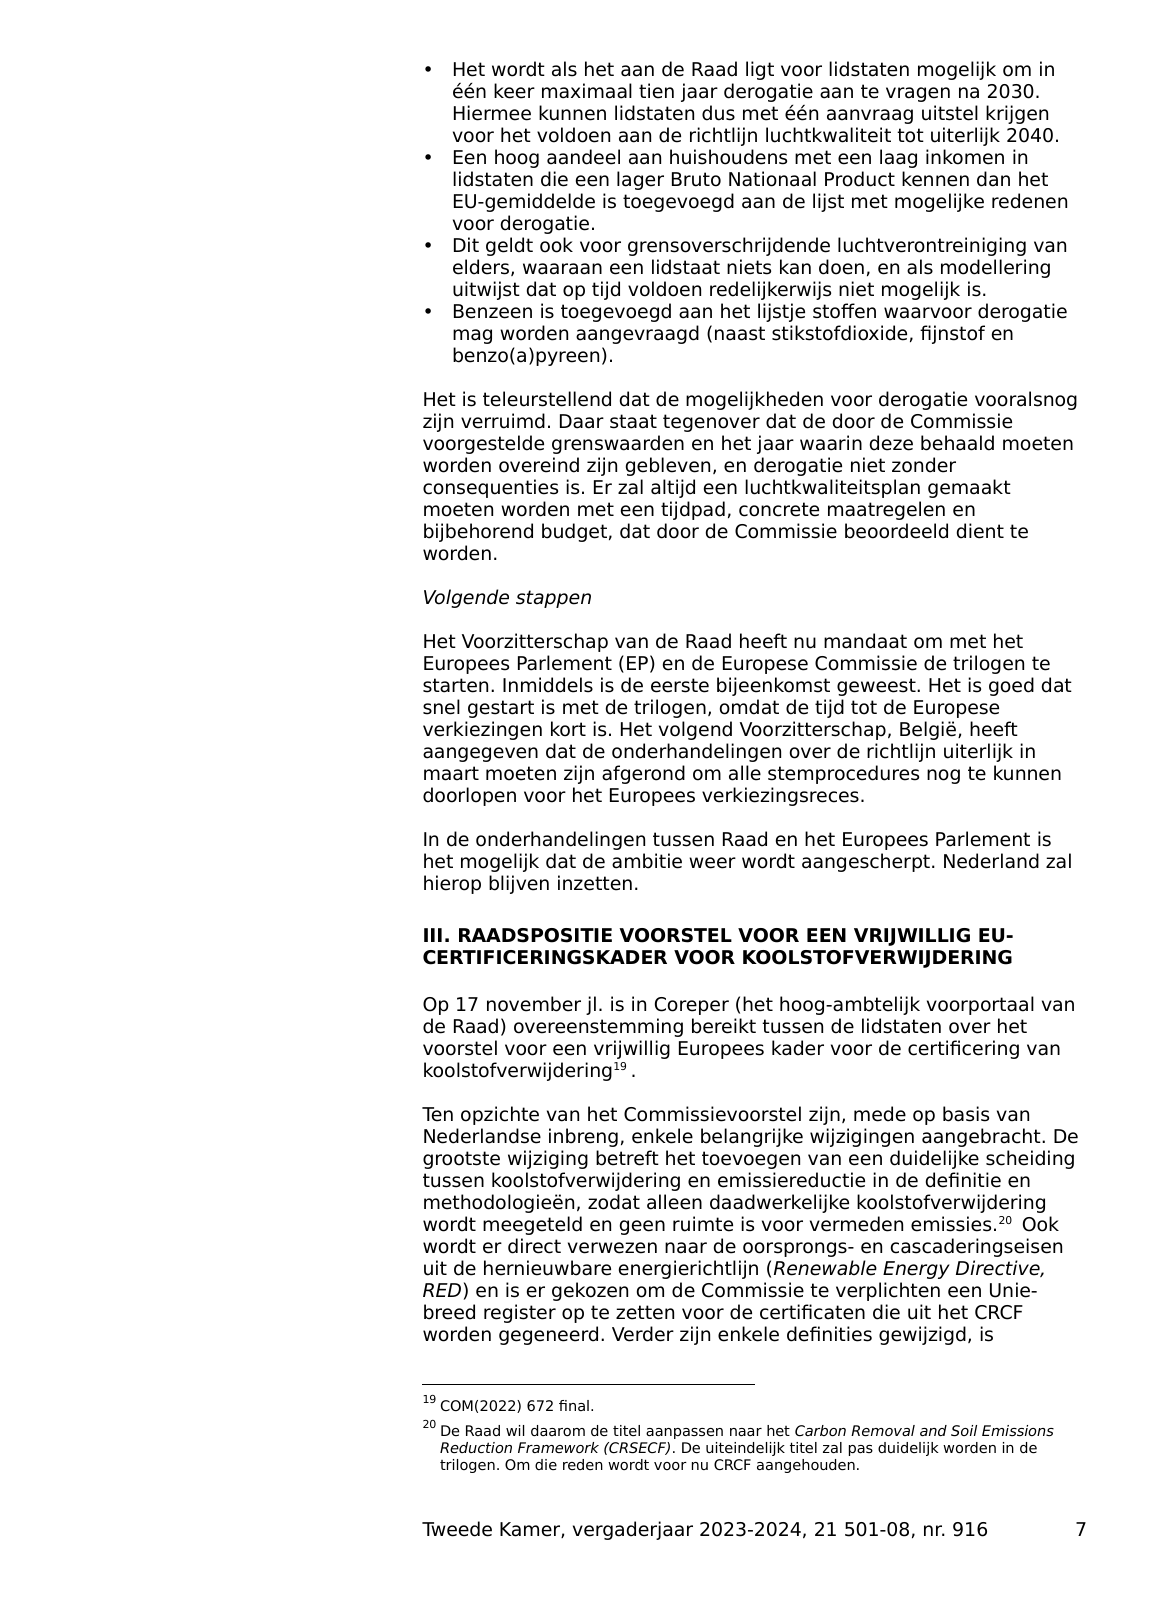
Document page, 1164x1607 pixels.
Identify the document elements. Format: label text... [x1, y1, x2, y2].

text De Raad wil daarom de titel aanpassen naar het Carbon Removal and Soil Emissions Reduction Framework (CRSECF). De uiteindelijk titel zal pas duidelijk worden in de trilogen. Om die reden wordt voor nu CRCF aangehouden. [422, 1418, 1087, 1474]
text COM(2022) 672 final. [422, 1393, 1087, 1416]
text Op 17 november jl. is in Coreper (het hoog-ambtelijk voorportaal van de Raad) overeenstemming bereikt tussen de lidstaten over het voorstel voor een vrijwillig Europees kader voor de certificering van koolstofverwijdering. [422, 994, 1087, 1082]
text • Dit geldt ook voor grensoverschrijdende luchtverontreiniging van elders, waaraan een lidstaat niets kan doen, en als modellering uitwijst dat op tijd voldoen redelijkerwijs niet mogelijk is. [422, 235, 1087, 301]
text Het is teleurstellend dat de mogelijkheden voor derogatie vooralsnog zijn verruimd. Daar staat tegenover dat de door de Commissie voorgestelde grenswaarden en het jaar waarin deze behaald moeten worden overeind zijn gebleven, en derogatie niet zonder consequenties is. Er zal altijd een luchtkwaliteitsplan gemaakt moeten worden met een tijdpad, concrete maatregelen en bijbehorend budget, dat door de Commissie beoordeeld dient te worden. [422, 389, 1087, 565]
text In de onderhandelingen tussen Raad en het Europees Parlement is het mogelijk dat de ambitie weer wordt aangescherpt. Nederland zal hierop blijven inzetten. [422, 829, 1087, 895]
subtitle III. RAADSPOSITIE VOORSTEL VOOR EEN VRIJWILLIG EU-CERTIFICERINGSKADER VOOR KOOLSTOFVERWIJDERING [422, 925, 1087, 969]
text • Een hoog aandeel aan huishoudens met een laag inkomen in lidstaten die een lager Bruto Nationaal Product kennen dan het EU-gemiddelde is toegevoegd aan de lijst met mogelijke redenen voor derogatie. [422, 147, 1087, 235]
text • Het wordt als het aan de Raad ligt voor lidstaten mogelijk om in één keer maximaal tien jaar derogatie aan te vragen na 2030. Hiermee kunnen lidstaten dus met één aanvraag uitstel krijgen voor het voldoen aan de richtlijn luchtkwaliteit tot uiterlijk 2040. [422, 59, 1087, 147]
text • Benzeen is toegevoegd aan het lijstje stoffen waarvoor derogatie mag worden aangevraagd (naast stikstofdioxide, fijnstof en benzo(a)pyreen). [422, 301, 1087, 367]
subtitle Volgende stappen [422, 587, 1087, 609]
text Ten opzichte van het Commissievoorstel zijn, mede op basis van Nederlandse inbreng, enkele belangrijke wijzigingen aangebracht. De grootste wijziging betreft het toevoegen van een duidelijke scheiding tussen koolstofverwijdering en emissiereductie in de definitie en methodologieën, zodat alleen daadwerkelijke koolstofverwijdering wordt meegeteld en geen ruimte is voor vermeden emissies. Ook wordt er direct verwezen naar de oorsprongs- en cascaderingseisen uit de hernieuwbare energierichtlijn (Renewable Energy Directive, RED) en is er gekozen om de Commissie te verplichten een Unie-breed register op te zetten voor de certificaten die uit het CRCF worden gegeneerd. Verder zijn enkele definities gewijzigd, is [422, 1104, 1087, 1346]
text Het Voorzitterschap van de Raad heeft nu mandaat om met het Europees Parlement (EP) en de Europese Commissie de trilogen te starten. Inmiddels is de eerste bijeenkomst geweest. Het is goed dat snel gestart is met de trilogen, omdat de tijd tot de Europese verkiezingen kort is. Het volgend Voorzitterschap, België, heeft aangegeven dat de onderhandelingen over de richtlijn uiterlijk in maart moeten zijn afgerond om alle stemprocedures nog te kunnen doorlopen voor het Europees verkiezingsreces. [422, 631, 1087, 807]
